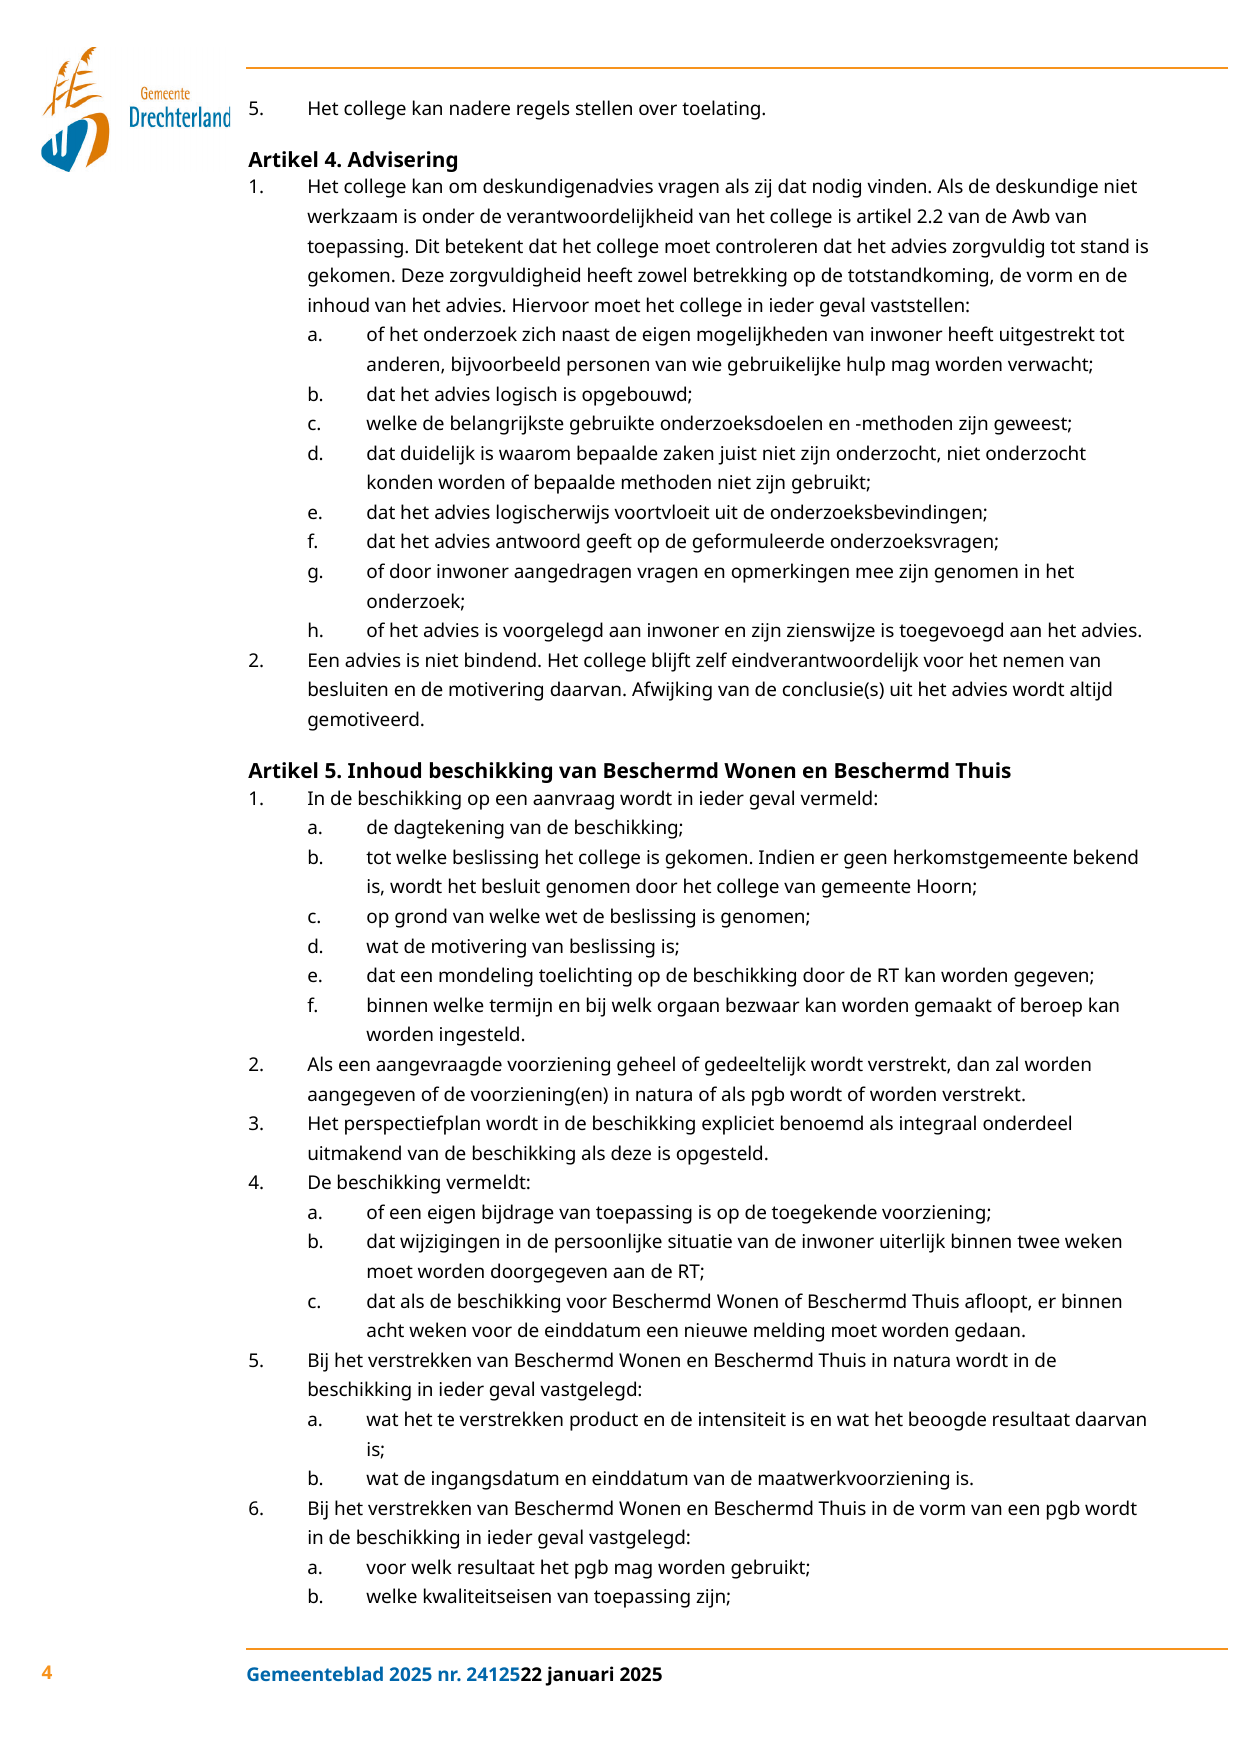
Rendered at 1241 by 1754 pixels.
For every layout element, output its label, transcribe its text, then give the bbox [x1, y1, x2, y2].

text Artikel 5. Inhoud beschikking van Beschermd Wonen en Beschermd Thuis [248, 757, 1152, 785]
list of door inwoner aangedragen vragen en opmerkingen mee zijn genomen in het onderzoek; [307, 558, 1152, 613]
list dat het advies antwoord geeft op de geformuleerde onderzoeksvragen; [307, 529, 1152, 554]
list op grond van welke wet de beslissing is genomen; [307, 903, 1152, 929]
list welke de belangrijkste gebruikte onderzoeksdoelen en -methoden zijn geweest; [307, 410, 1152, 436]
list Het college kan nadere regels stellen over toelating. [248, 95, 1152, 121]
list De beschikking vermeldt: [248, 1169, 1152, 1195]
list dat een mondeling toelichting op de beschikking door de RT kan worden gegeven; [307, 962, 1152, 988]
list dat het advies logisch is opgebouwd; [307, 381, 1152, 406]
list wat de ingangsdatum en einddatum van de maatwerkvoorziening is. [307, 1465, 1152, 1491]
list Een advies is niet bindend. Het college blijft zelf eindverantwoordelijk voor het nemen van besluiten en de motivering daarvan. Afwijking van de conclusie(s) uit het advies wordt altijd gemotiveerd. [248, 647, 1152, 732]
picture [41, 47, 231, 172]
list of een eigen bijdrage van toepassing is op de toegekende voorziening; [307, 1199, 1152, 1225]
list wat het te verstrekken product en de intensiteit is en wat het beoogde resultaat daarvan is; [307, 1406, 1152, 1462]
list dat het advies logischerwijs voortvloeit uit de onderzoeksbevindingen; [307, 499, 1152, 525]
list binnen welke termijn en bij welk orgaan bezwaar kan worden gemaakt of beroep kan worden ingesteld. [307, 992, 1152, 1047]
list tot welke beslissing het college is gekomen. Indien er geen herkomstgemeente bekend is, wordt het besluit genomen door het college van gemeente Hoorn; [307, 844, 1152, 899]
list voor welk resultaat het pgb mag worden gebruikt; [307, 1554, 1152, 1580]
list dat wijzigingen in de persoonlijke situatie van de inwoner uiterlijk binnen twee weken moet worden doorgegeven aan de RT; [307, 1229, 1152, 1284]
list Als een aangevraagde voorziening geheel of gedeeltelijk wordt verstrekt, dan zal worden aangegeven of de voorziening(en) in natura of als pgb wordt of worden verstrekt. [248, 1051, 1152, 1107]
list dat duidelijk is waarom bepaalde zaken juist niet zijn onderzocht, niet onderzocht konden worden of bepaalde methoden niet zijn gebruikt; [307, 440, 1152, 495]
list of het advies is voorgelegd aan inwoner en zijn zienswijze is toegevoegd aan het advies. [307, 617, 1152, 643]
list of het onderzoek zich naast de eigen mogelijkheden van inwoner heeft uitgestrekt tot anderen, bijvoorbeeld personen van wie gebruikelijke hulp mag worden verwacht; [307, 322, 1152, 377]
list Het college kan om deskundigenadvies vragen als zij dat nodig vinden. Als de deskundige niet werkzaam is onder de verantwoordelijkheid van het college is artikel 2.2 van de Awb van toepassing. Dit betekent dat het college moet controleren dat het advies zorgvuldig tot stand is gekomen. Deze zorgvuldigheid heeft zowel betrekking op de totstandkoming, de vorm en de inhoud van het advies. Hiervoor moet het college in ieder geval vaststellen: [248, 174, 1152, 318]
list Bij het verstrekken van Beschermd Wonen en Beschermd Thuis in natura wordt in de beschikking in ieder geval vastgelegd: [248, 1347, 1152, 1402]
picture [226, 115, 231, 124]
list Het perspectiefplan wordt in de beschikking expliciet benoemd als integraal onderdeel uitmakend van de beschikking als deze is opgesteld. [248, 1110, 1152, 1166]
list de dagtekening van de beschikking; [307, 814, 1152, 840]
picture [41, 158, 64, 172]
list In de beschikking op een aanvraag wordt in ieder geval vermeld: [248, 785, 1152, 811]
list wat de motivering van beslissing is; [307, 933, 1152, 959]
list Bij het verstrekken van Beschermd Wonen en Beschermd Thuis in de vorm van een pgb wordt in de beschikking in ieder geval vastgelegd: [248, 1495, 1152, 1550]
text Artikel 4. Advisering [248, 145, 1152, 174]
list dat als de beschikking voor Beschermd Wonen of Beschermd Thuis afloopt, er binnen acht weken voor de einddatum een nieuwe melding moet worden gedaan. [307, 1288, 1152, 1343]
list welke kwaliteitseisen van toepassing zijn; [307, 1584, 1152, 1609]
